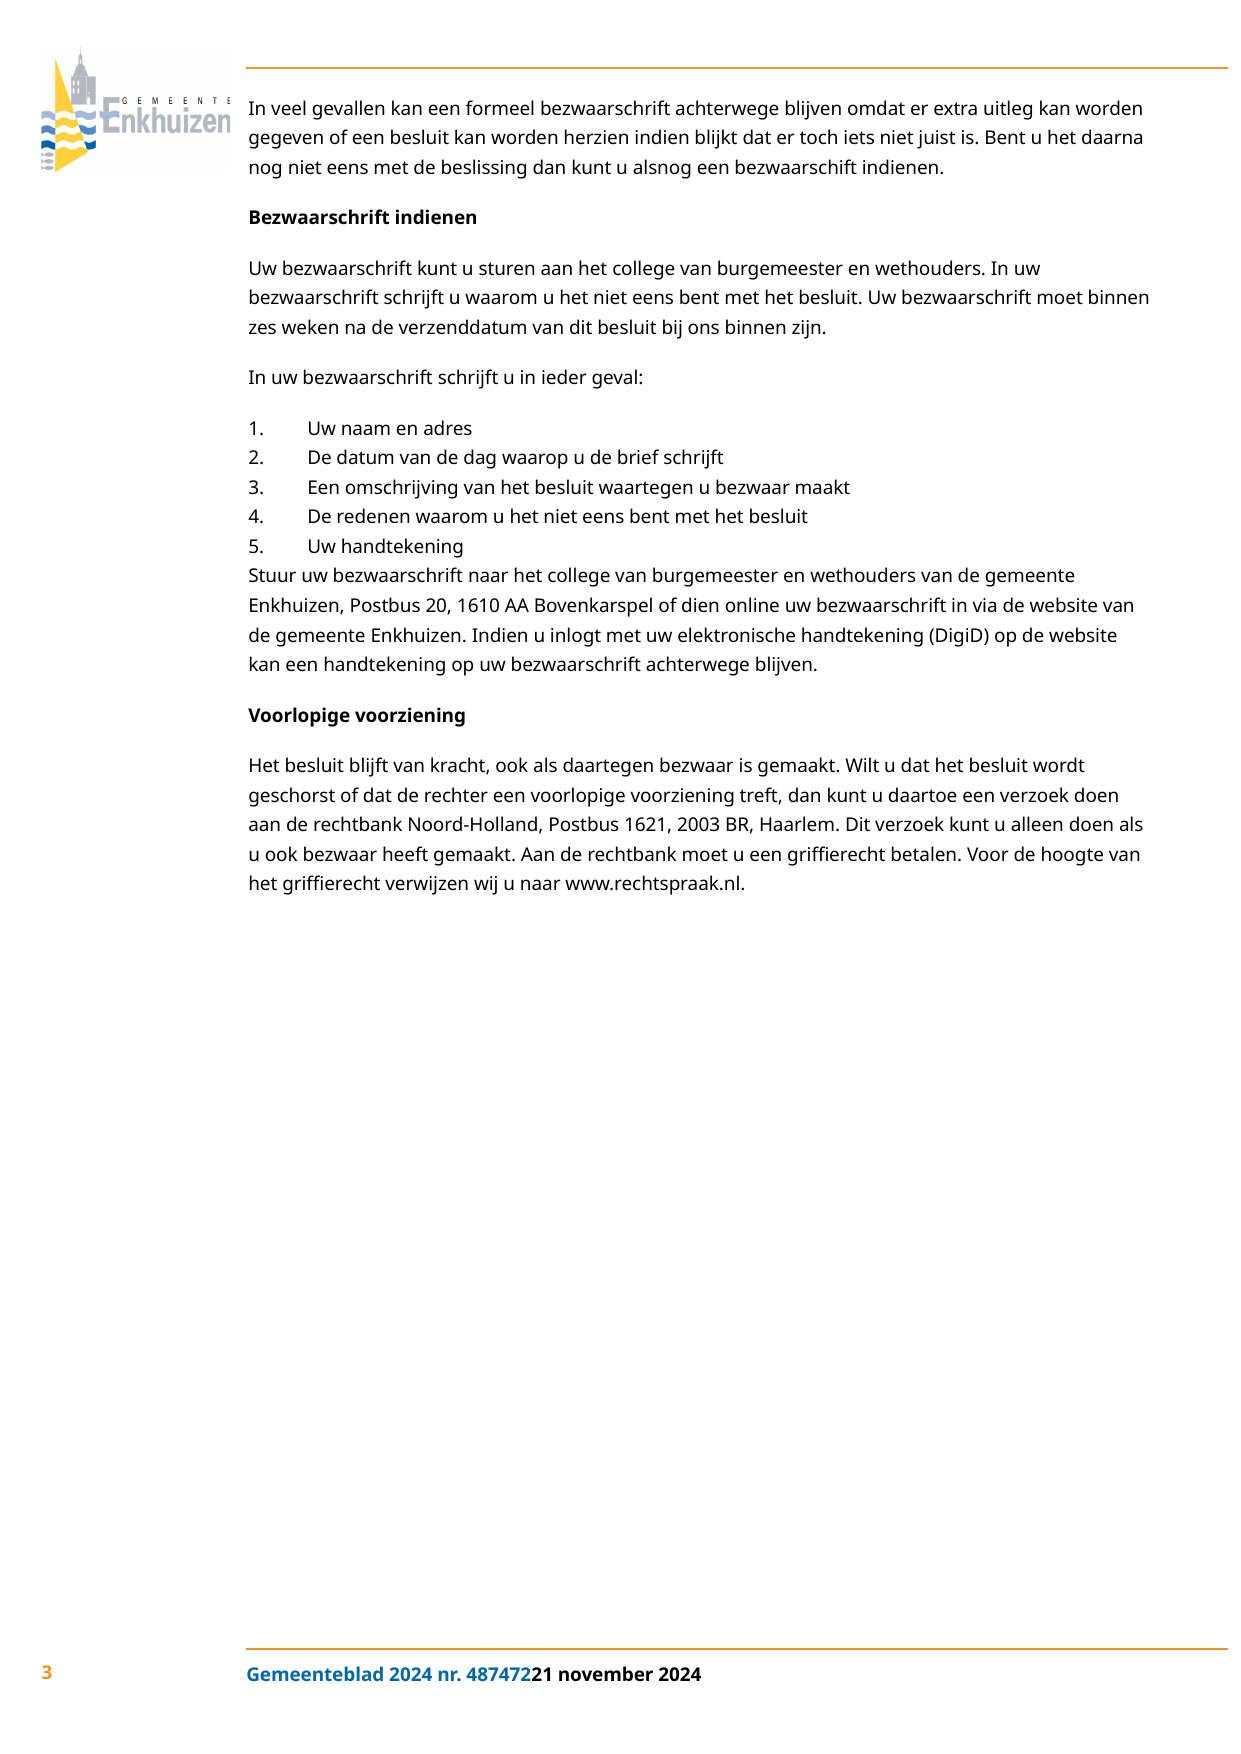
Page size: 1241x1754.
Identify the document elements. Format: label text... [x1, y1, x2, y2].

list De datum van de dag waarop u de brief schrijft [248, 444, 1152, 470]
text Bezwaarschrift indienen [248, 204, 1152, 230]
text Uw bezwaarschrift kunt u sturen aan het college van burgemeester en wethouders. In uw bezwaarschrift schrijft u waarom u het niet eens bent met het besluit. Uw bezwaarschrift moet binnen zes weken na de verzenddatum van dit besluit bij ons binnen zijn. [248, 255, 1152, 340]
list De redenen waarom u het niet eens bent met het besluit [248, 503, 1152, 529]
picture [41, 47, 231, 172]
text In veel gevallen kan een formeel bezwaarschrift achterwege blijven omdat er extra uitleg kan worden gegeven of een besluit kan worden herzien indien blijkt dat er toch iets niet juist is. Bent u het daarna nog niet eens met de beslissing dan kunt u alsnog een bezwaarschift indienen. [248, 95, 1152, 180]
text Stuur uw bezwaarschrift naar het college van burgemeester en wethouders van de gemeente Enkhuizen, Postbus 20, 1610 AA Bovenkarspel of dien online uw bezwaarschrift in via de website van de gemeente Enkhuizen. Indien u inlogt met uw elektronische handtekening (DigiD) op de website kan een handtekening op uw bezwaarschrift achterwege blijven. [248, 563, 1152, 677]
list Uw handtekening [248, 533, 1152, 559]
text Voorlopige voorziening [248, 702, 1152, 728]
text Het besluit blijft van kracht, ook als daartegen bezwaar is gemaakt. Wilt u dat het besluit wordt geschorst of dat de rechter een voorlopige voorziening treft, dan kunt u daartoe een verzoek doen aan de rechtbank Noord-Holland, Postbus 1621, 2003 BR, Haarlem. Dit verzoek kunt u alleen doen als u ook bezwaar heeft gemaakt. Aan de rechtbank moet u een griffierecht betalen. Voor de hoogte van het griffierecht verwijzen wij u naar www.rechtspraak.nl. [248, 752, 1152, 896]
text In uw bezwaarschrift schrijft u in ieder geval: [248, 364, 1152, 390]
list Een omschrijving van het besluit waartegen u bezwaar maakt [248, 474, 1152, 500]
list Uw naam en adres [248, 415, 1152, 441]
